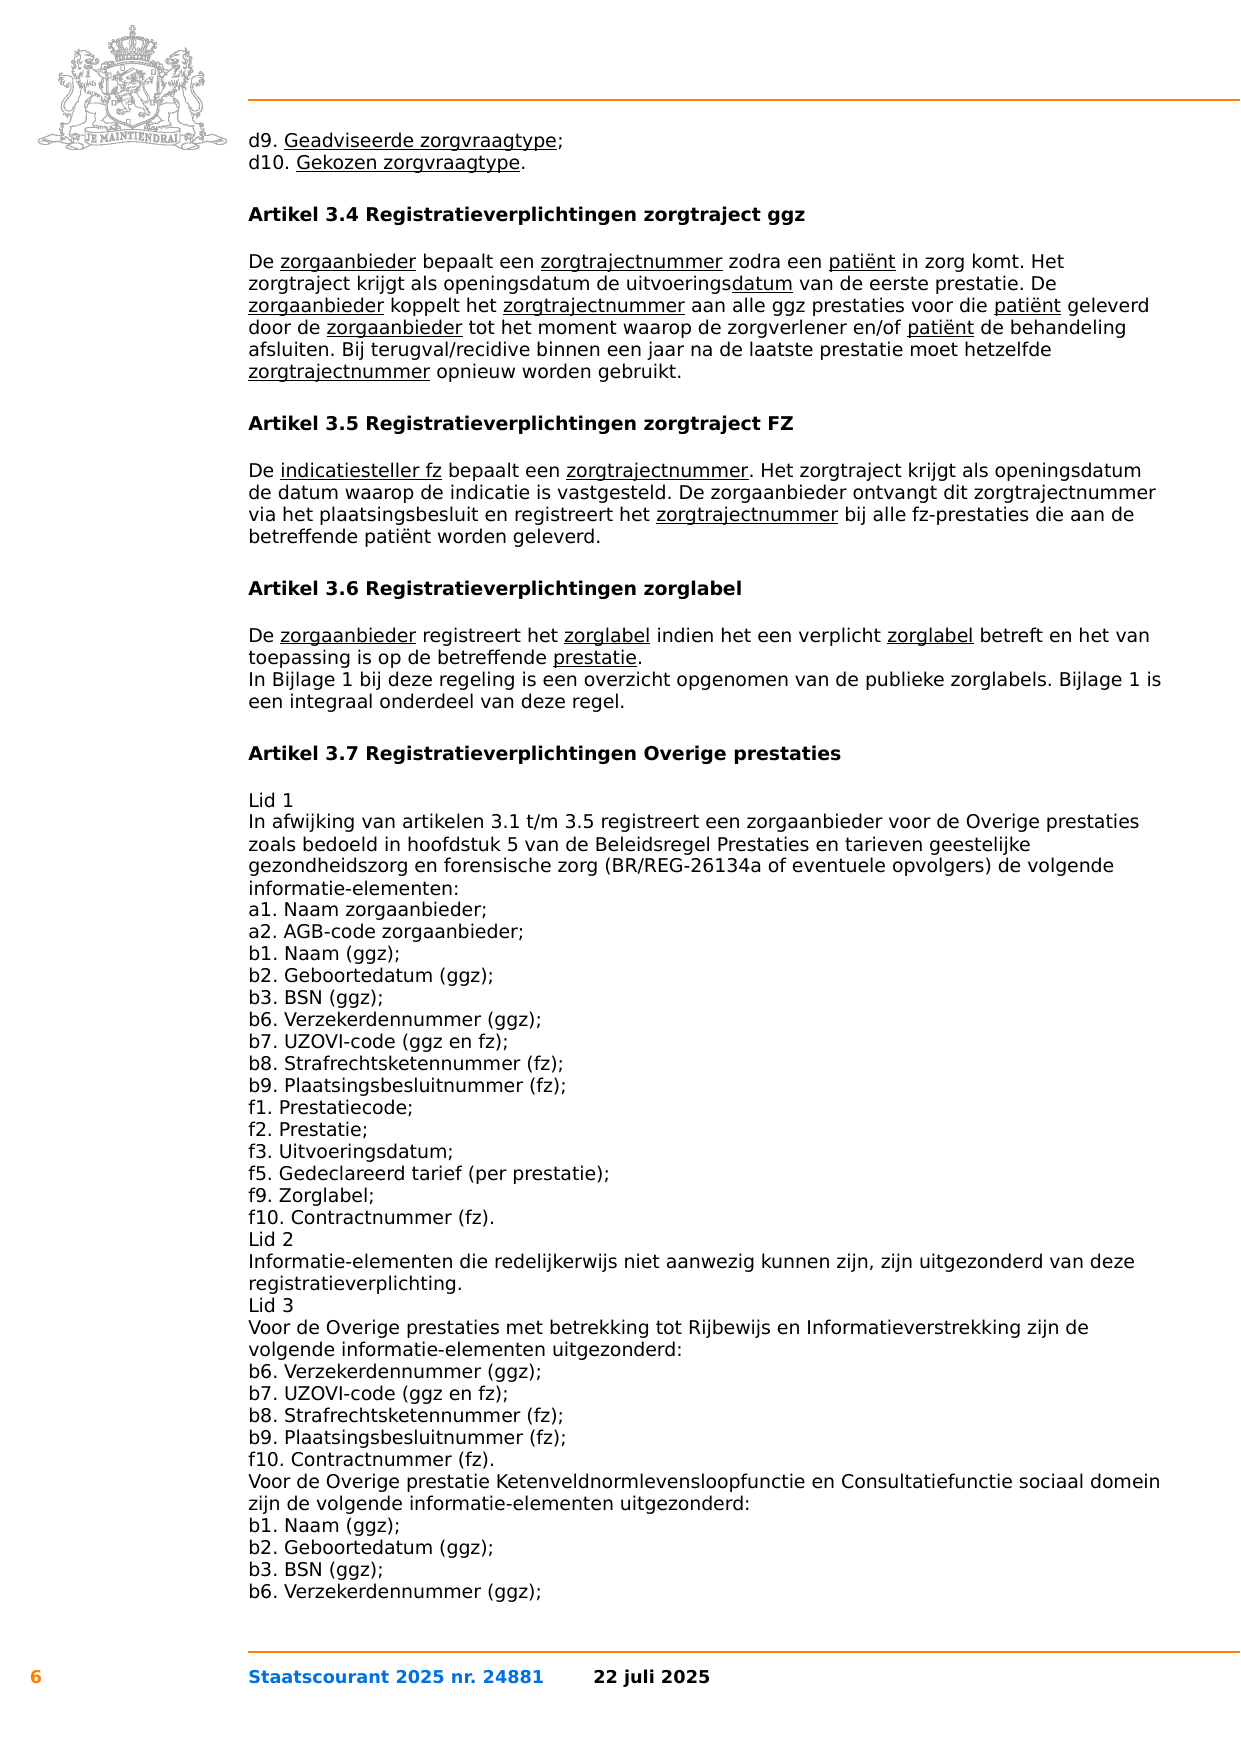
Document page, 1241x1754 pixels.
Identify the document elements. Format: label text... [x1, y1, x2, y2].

text d10. Gekozen zorgvraagtype. [248, 152, 1163, 174]
subtitle Artikel 3.4 Registratieverplichtingen zorgtraject ggz [248, 204, 1163, 226]
subtitle Artikel 3.5 Registratieverplichtingen zorgtraject FZ [248, 413, 1163, 435]
text b9. Plaatsingsbesluitnummer (fz); [248, 1075, 1163, 1097]
text In Bijlage 1 bij deze regeling is een overzicht opgenomen van de publieke zorglabels. Bijlage 1 is een integraal onderdeel van deze regel. [248, 668, 1163, 712]
text De zorgaanbieder bepaalt een zorgtrajectnummer zodra een patiënt in zorg komt. Het zorgtraject krijgt als openingsdatum de uitvoeringsdatum van de eerste prestatie. De zorgaanbieder koppelt het zorgtrajectnummer aan alle ggz prestaties voor die patiënt geleverd door de zorgaanbieder tot het moment waarop de zorgverlener en/of patiënt de behandeling afsluiten. Bij terugval/recidive binnen een jaar na de laatste prestatie moet hetzelfde zorgtrajectnummer opnieuw worden gebruikt. [248, 251, 1163, 383]
text b1. Naam (ggz); [248, 943, 1163, 965]
text b3. BSN (ggz); [248, 987, 1163, 1009]
text a2. AGB-code zorgaanbieder; [248, 921, 1163, 943]
text b6. Verzekerdennummer (ggz); [248, 1581, 1163, 1603]
text De indicatiesteller fz bepaalt een zorgtrajectnummer. Het zorgtraject krijgt als openingsdatum de datum waarop de indicatie is vastgesteld. De zorgaanbieder ontvangt dit zorgtrajectnummer via het plaatsingsbesluit en registreert het zorgtrajectnummer bij alle fz-prestaties die aan de betreffende patiënt worden geleverd. [248, 460, 1163, 548]
text d9. Geadviseerde zorgvraagtype; [248, 130, 1163, 152]
text In afwijking van artikelen 3.1 t/m 3.5 registreert een zorgaanbieder voor de Overige prestaties zoals bedoeld in hoofdstuk 5 van de Beleidsregel Prestaties en tarieven geestelijke gezondheidszorg en forensische zorg (BR/REG-26134a of eventuele opvolgers) de volgende informatie-elementen: [248, 811, 1163, 899]
text Lid 2 [248, 1229, 1163, 1251]
text Voor de Overige prestatie Ketenveldnormlevensloopfunctie en Consultatiefunctie sociaal domein zijn de volgende informatie-elementen uitgezonderd: [248, 1471, 1163, 1515]
text b8. Strafrechtsketennummer (fz); [248, 1405, 1163, 1427]
text b1. Naam (ggz); [248, 1515, 1163, 1537]
text f1. Prestatiecode; [248, 1097, 1163, 1119]
subtitle Artikel 3.7 Registratieverplichtingen Overige prestaties [248, 742, 1163, 764]
text f9. Zorglabel; [248, 1185, 1163, 1207]
subtitle Artikel 3.6 Registratieverplichtingen zorglabel [248, 578, 1163, 599]
text b6. Verzekerdennummer (ggz); [248, 1009, 1163, 1031]
text b2. Geboortedatum (ggz); [248, 1537, 1163, 1559]
text Informatie-elementen die redelijkerwijs niet aanwezig kunnen zijn, zijn uitgezonderd van deze registratieverplichting. [248, 1251, 1163, 1295]
text b7. UZOVI-code (ggz en fz); [248, 1383, 1163, 1405]
text b3. BSN (ggz); [248, 1559, 1163, 1581]
text b8. Strafrechtsketennummer (fz); [248, 1053, 1163, 1075]
text Lid 3 [248, 1295, 1163, 1317]
text b6. Verzekerdennummer (ggz); [248, 1361, 1163, 1383]
text f2. Prestatie; [248, 1119, 1163, 1141]
text b2. Geboortedatum (ggz); [248, 965, 1163, 987]
text a1. Naam zorgaanbieder; [248, 899, 1163, 921]
text f10. Contractnummer (fz). [248, 1207, 1163, 1229]
text Lid 1 [248, 789, 1163, 811]
text b7. UZOVI-code (ggz en fz); [248, 1031, 1163, 1053]
text f10. Contractnummer (fz). [248, 1449, 1163, 1471]
text De zorgaanbieder registreert het zorglabel indien het een verplicht zorglabel betreft en het van toepassing is op de betreffende prestatie. [248, 624, 1163, 668]
text f3. Uitvoeringsdatum; [248, 1141, 1163, 1163]
text Voor de Overige prestaties met betrekking tot Rijbewijs en Informatieverstrekking zijn de volgende informatie-elementen uitgezonderd: [248, 1317, 1163, 1361]
text b9. Plaatsingsbesluitnummer (fz); [248, 1427, 1163, 1449]
text f5. Gedeclareerd tarief (per prestatie); [248, 1163, 1163, 1185]
picture [38, 25, 227, 150]
